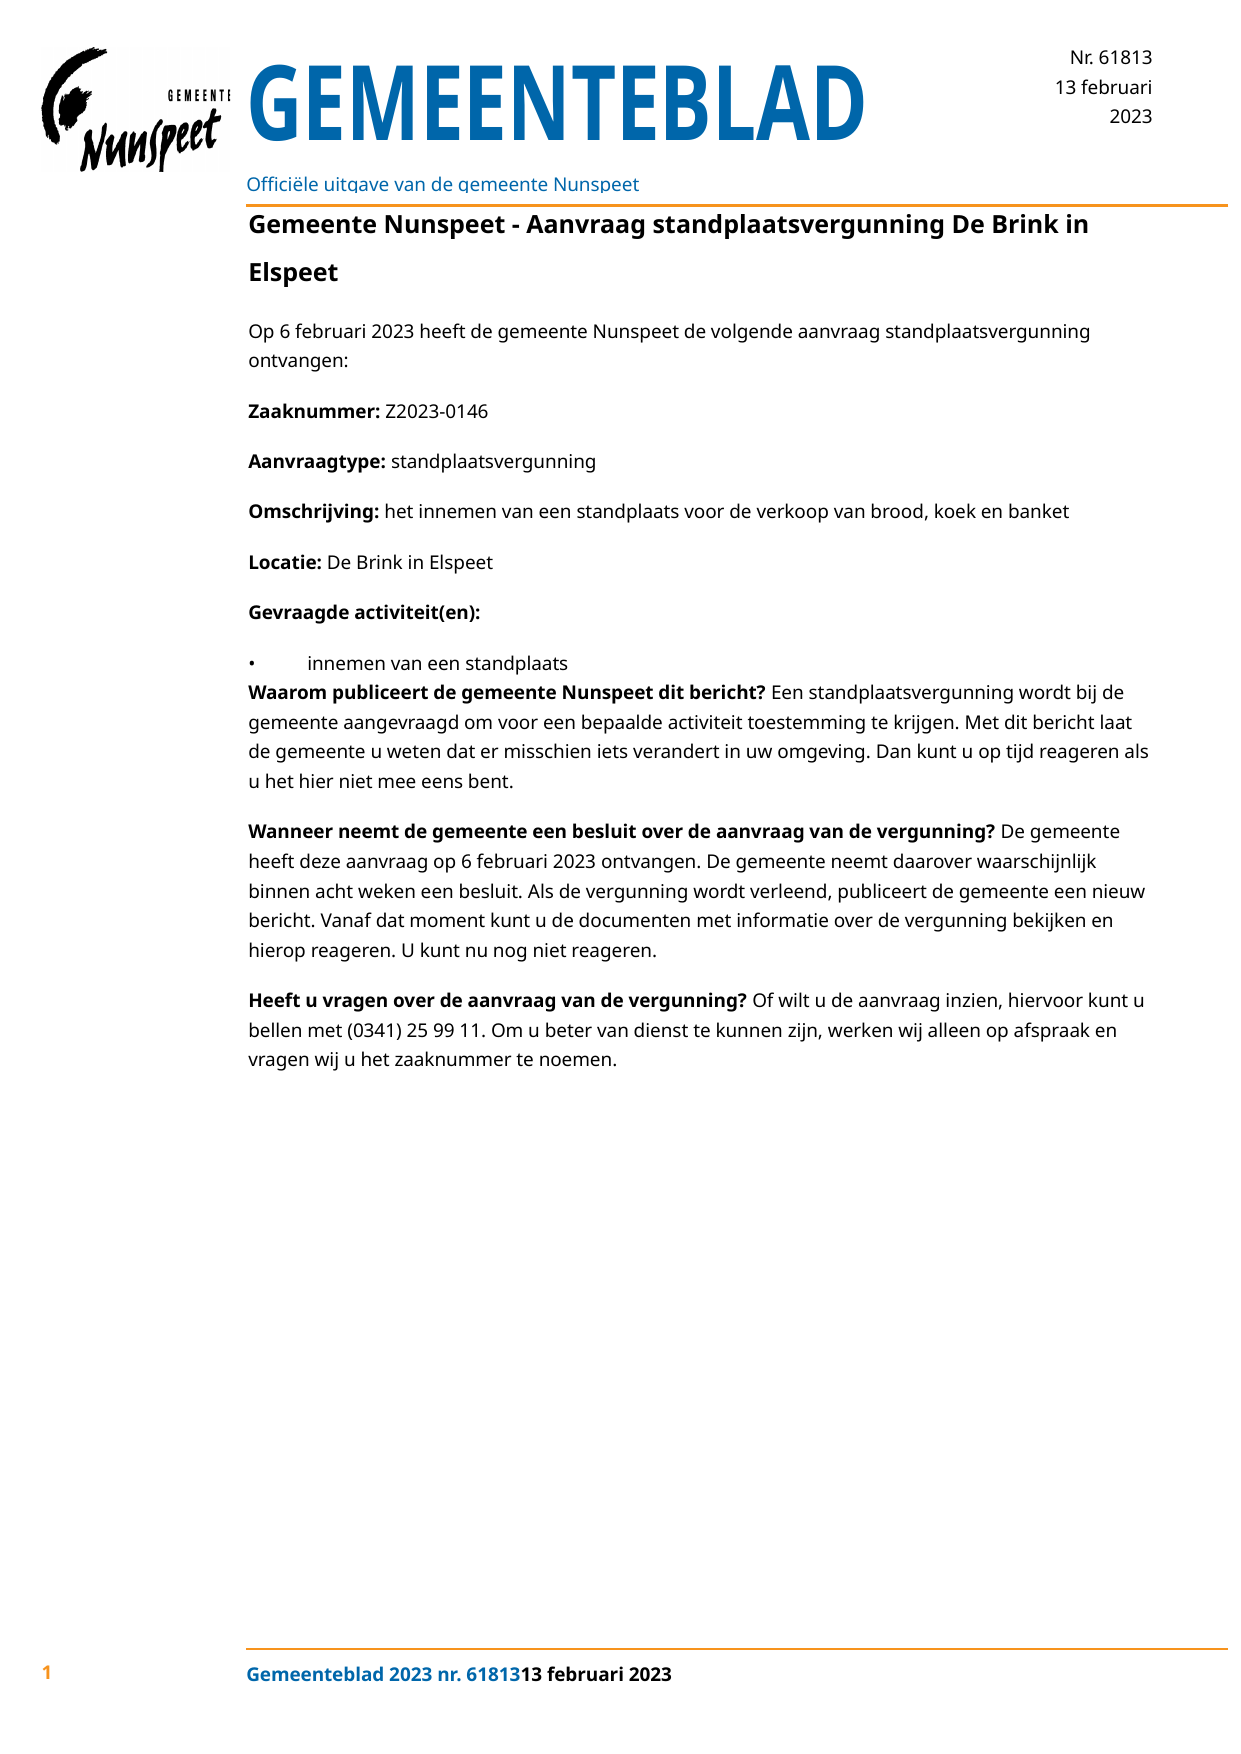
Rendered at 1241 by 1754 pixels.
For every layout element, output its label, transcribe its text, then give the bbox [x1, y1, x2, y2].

list innemen van een standplaats [248, 650, 1152, 676]
text Gevraagde activiteit(en): [248, 599, 1152, 625]
text Wanneer neemt de gemeente een besluit over de aanvraag van de vergunning? De gemeente heeft deze aanvraag op 6 februari 2023 ontvangen. De gemeente neemt daarover waarschijnlijk binnen acht weken een besluit. Als de vergunning wordt verleend, publiceert de gemeente een nieuw bericht. Vanaf dat moment kunt u de documenten met informatie over de vergunning bekijken en hierop reageren. U kunt nu nog niet reageren. [248, 819, 1152, 963]
text Locatie: De Brink in Elspeet [248, 549, 1152, 575]
text Gemeente Nunspeet - Aanvraag standplaatsvergunning De Brink in Elspeet [248, 207, 1152, 288]
text Omschrijving: het innemen van een standplaats voor de verkoop van brood, koek en banket [248, 499, 1152, 524]
text Zaaknummer: Z2023-0146 [248, 398, 1152, 424]
text Waarom publiceert de gemeente Nunspeet dit bericht? Een standplaatsvergunning wordt bij de gemeente aangevraagd om voor een bepaalde activiteit toestemming te krijgen. Met dit bericht laat de gemeente u weten dat er misschien iets verandert in uw omgeving. Dan kunt u op tijd reageren als u het hier niet mee eens bent. [248, 679, 1152, 794]
text Op 6 februari 2023 heeft de gemeente Nunspeet de volgende aanvraag standplaatsvergunning ontvangen: [248, 318, 1152, 373]
text Heeft u vragen over de aanvraag van de vergunning? Of wilt u de aanvraag inzien, hiervoor kunt u bellen met (0341) 25 99 11. Om u beter van dienst te kunnen zijn, werken wij alleen op afspraak en vragen wij u het zaaknummer te noemen. [248, 987, 1152, 1072]
text Aanvraagtype: standplaatsvergunning [248, 448, 1152, 474]
picture [41, 47, 231, 172]
